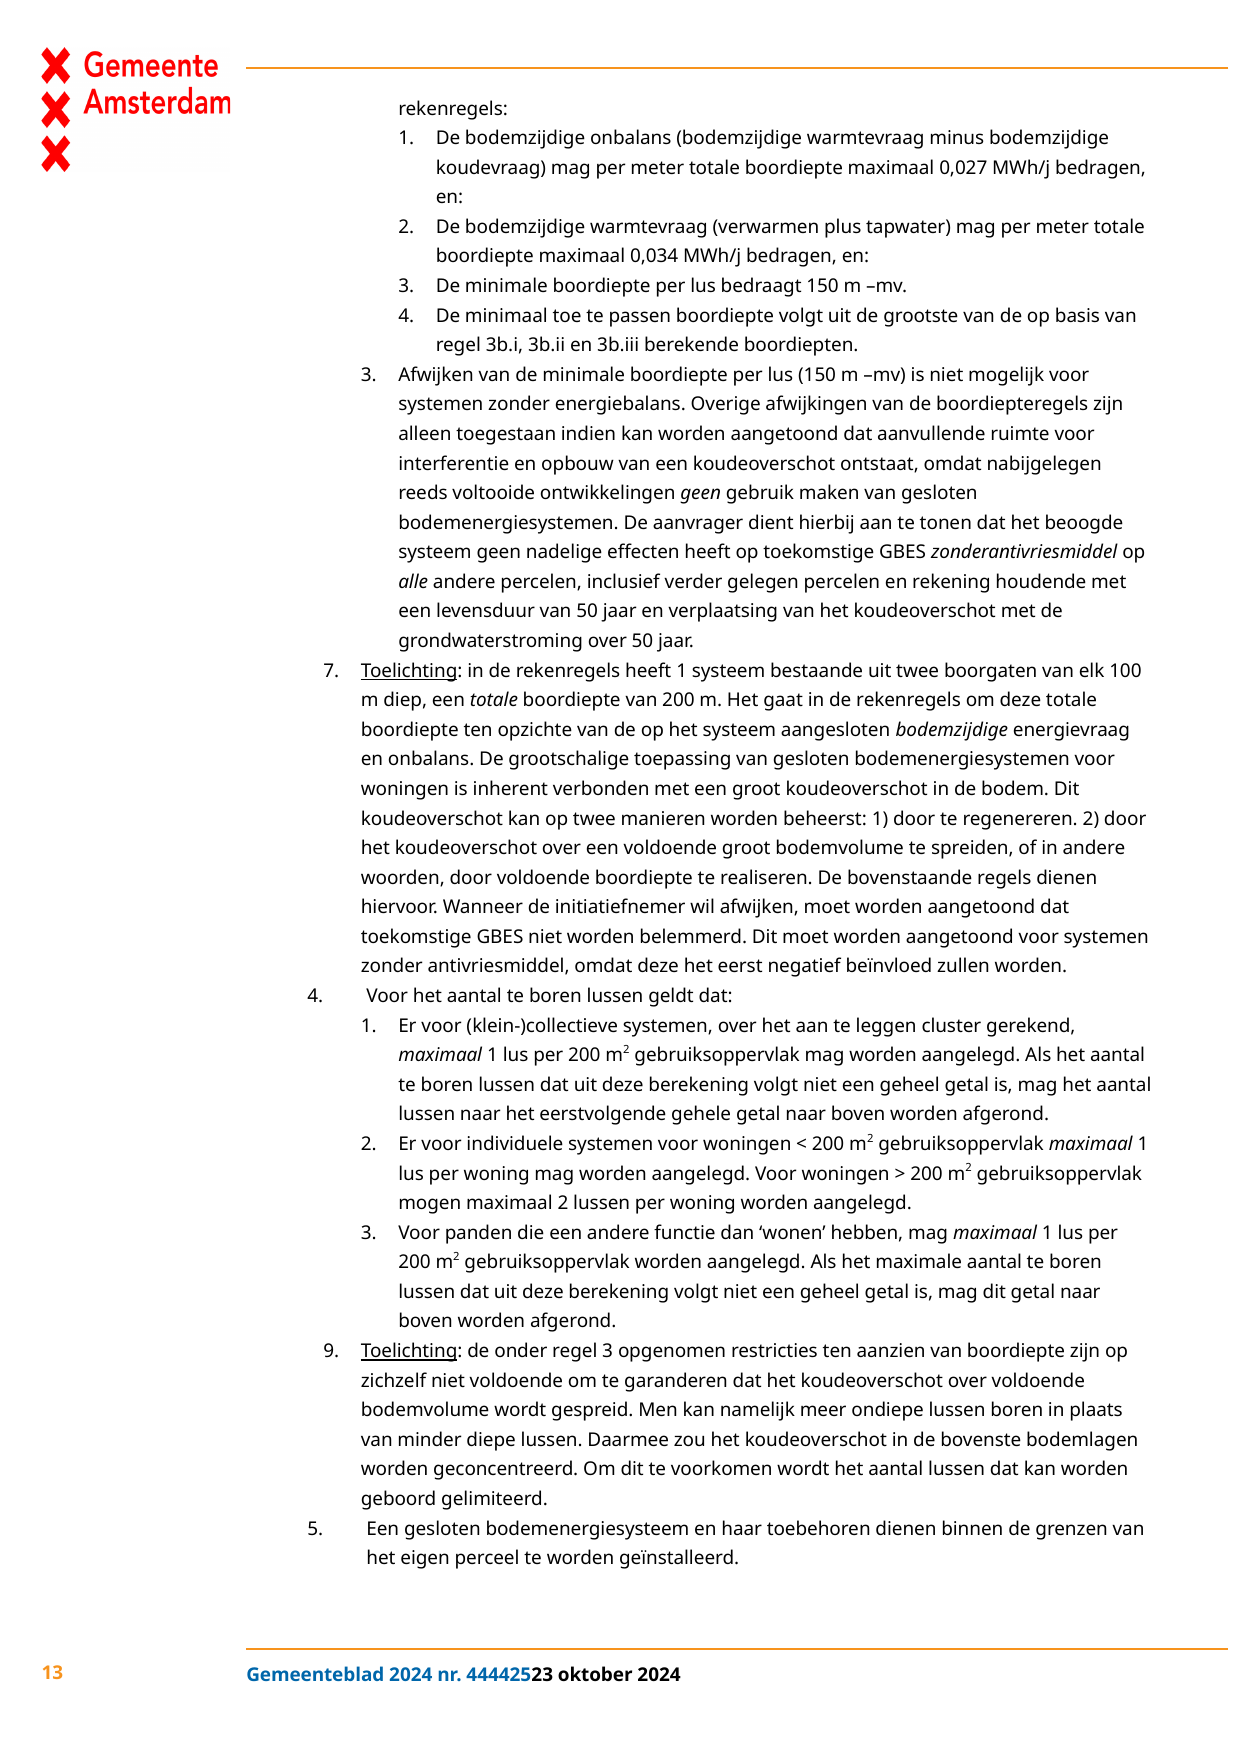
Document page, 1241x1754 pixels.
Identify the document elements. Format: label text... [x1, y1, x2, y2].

list Toelichting: in de rekenregels heeft 1 systeem bestaande uit twee boorgaten van elk 100 m diep, een totale boordiepte van 200 m. Het gaat in de rekenregels om deze totale boordiepte ten opzichte van de op het systeem aangesloten bodemzijdige energievraag en onbalans. De grootschalige toepassing van gesloten bodemenergiesystemen voor woningen is inherent verbonden met een groot koudeoverschot in de bodem. Dit koudeoverschot kan op twee manieren worden beheerst: 1) door te regenereren. 2) door het koudeoverschot over een voldoende groot bodemvolume te spreiden, of in andere woorden, door voldoende boordiepte te realiseren. De bovenstaande regels dienen hiervoor. Wanneer de initiatiefnemer wil afwijken, moet worden aangetoond dat toekomstige GBES niet worden belemmerd. Dit moet worden aangetoond voor systemen zonder antivriesmiddel, omdat deze het eerst negatief beïnvloed zullen worden. [323, 657, 1152, 978]
list De bodemzijdige warmtevraag (verwarmen plus tapwater) mag per meter totale boordiepte maximaal 0,034 MWh/j bedragen, en: [398, 213, 1152, 268]
list Voor het aantal te boren lussen geldt dat: [307, 982, 1152, 1008]
list Afwijken van de minimale boordiepte per lus (150 m –mv) is niet mogelijk voor systemen zonder energiebalans. Overige afwijkingen van de boordiepteregels zijn alleen toegestaan indien kan worden aangetoond dat aanvullende ruimte voor interferentie en opbouw van een koudeoverschot ontstaat, omdat nabijgelegen reeds voltooide ontwikkelingen geen gebruik maken van gesloten bodemenergiesystemen. De aanvrager dient hierbij aan te tonen dat het beoogde systeem geen nadelige effecten heeft op toekomstige GBES zonderantivriesmiddel op alle andere percelen, inclusief verder gelegen percelen en rekening houdende met een levensduur van 50 jaar en verplaatsing van het koudeoverschot met de grondwaterstroming over 50 jaar. [361, 361, 1152, 653]
list Er voor (klein-)collectieve systemen, over het aan te leggen cluster gerekend, maximaal 1 lus per 200 m2 gebruiksoppervlak mag worden aangelegd. Als het aantal te boren lussen dat uit deze berekening volgt niet een geheel getal is, mag het aantal lussen naar het eerstvolgende gehele getal naar boven worden afgerond. [361, 1012, 1152, 1126]
list Toelichting: de onder regel 3 opgenomen restricties ten aanzien van boordiepte zijn op zichzelf niet voldoende om te garanderen dat het koudeoverschot over voldoende bodemvolume wordt gespreid. Men kan namelijk meer ondiepe lussen boren in plaats van minder diepe lussen. Daarmee zou het koudeoverschot in de bovenste bodemlagen worden geconcentreerd. Om dit te voorkomen wordt het aantal lussen dat kan worden geboord gelimiteerd. [323, 1337, 1152, 1511]
list De minimale boordiepte per lus bedraagt 150 m –mv. [398, 272, 1152, 298]
list Voor panden die een andere functie dan ‘wonen’ hebben, mag maximaal 1 lus per 200 m2 gebruiksoppervlak worden aangelegd. Als het maximale aantal te boren lussen dat uit deze berekening volgt niet een geheel getal is, mag dit getal naar boven worden afgerond. [361, 1219, 1152, 1333]
list Een gesloten bodemenergiesysteem en haar toebehoren dienen binnen de grenzen van het eigen perceel te worden geïnstalleerd. [307, 1515, 1152, 1570]
list Er voor individuele systemen voor woningen < 200 m2 gebruiksoppervlak maximaal 1 lus per woning mag worden aangelegd. Voor woningen > 200 m2 gebruiksoppervlak mogen maximaal 2 lussen per woning worden aangelegd. [361, 1130, 1152, 1215]
list rekenregels: [361, 95, 1152, 121]
picture [41, 47, 231, 172]
list De minimaal toe te passen boordiepte volgt uit de grootste van de op basis van regel 3b.i, 3b.ii en 3b.iii berekende boordiepten. [398, 302, 1152, 357]
list De bodemzijdige onbalans (bodemzijdige warmtevraag minus bodemzijdige koudevraag) mag per meter totale boordiepte maximaal 0,027 MWh/j bedragen, en: [398, 124, 1152, 209]
